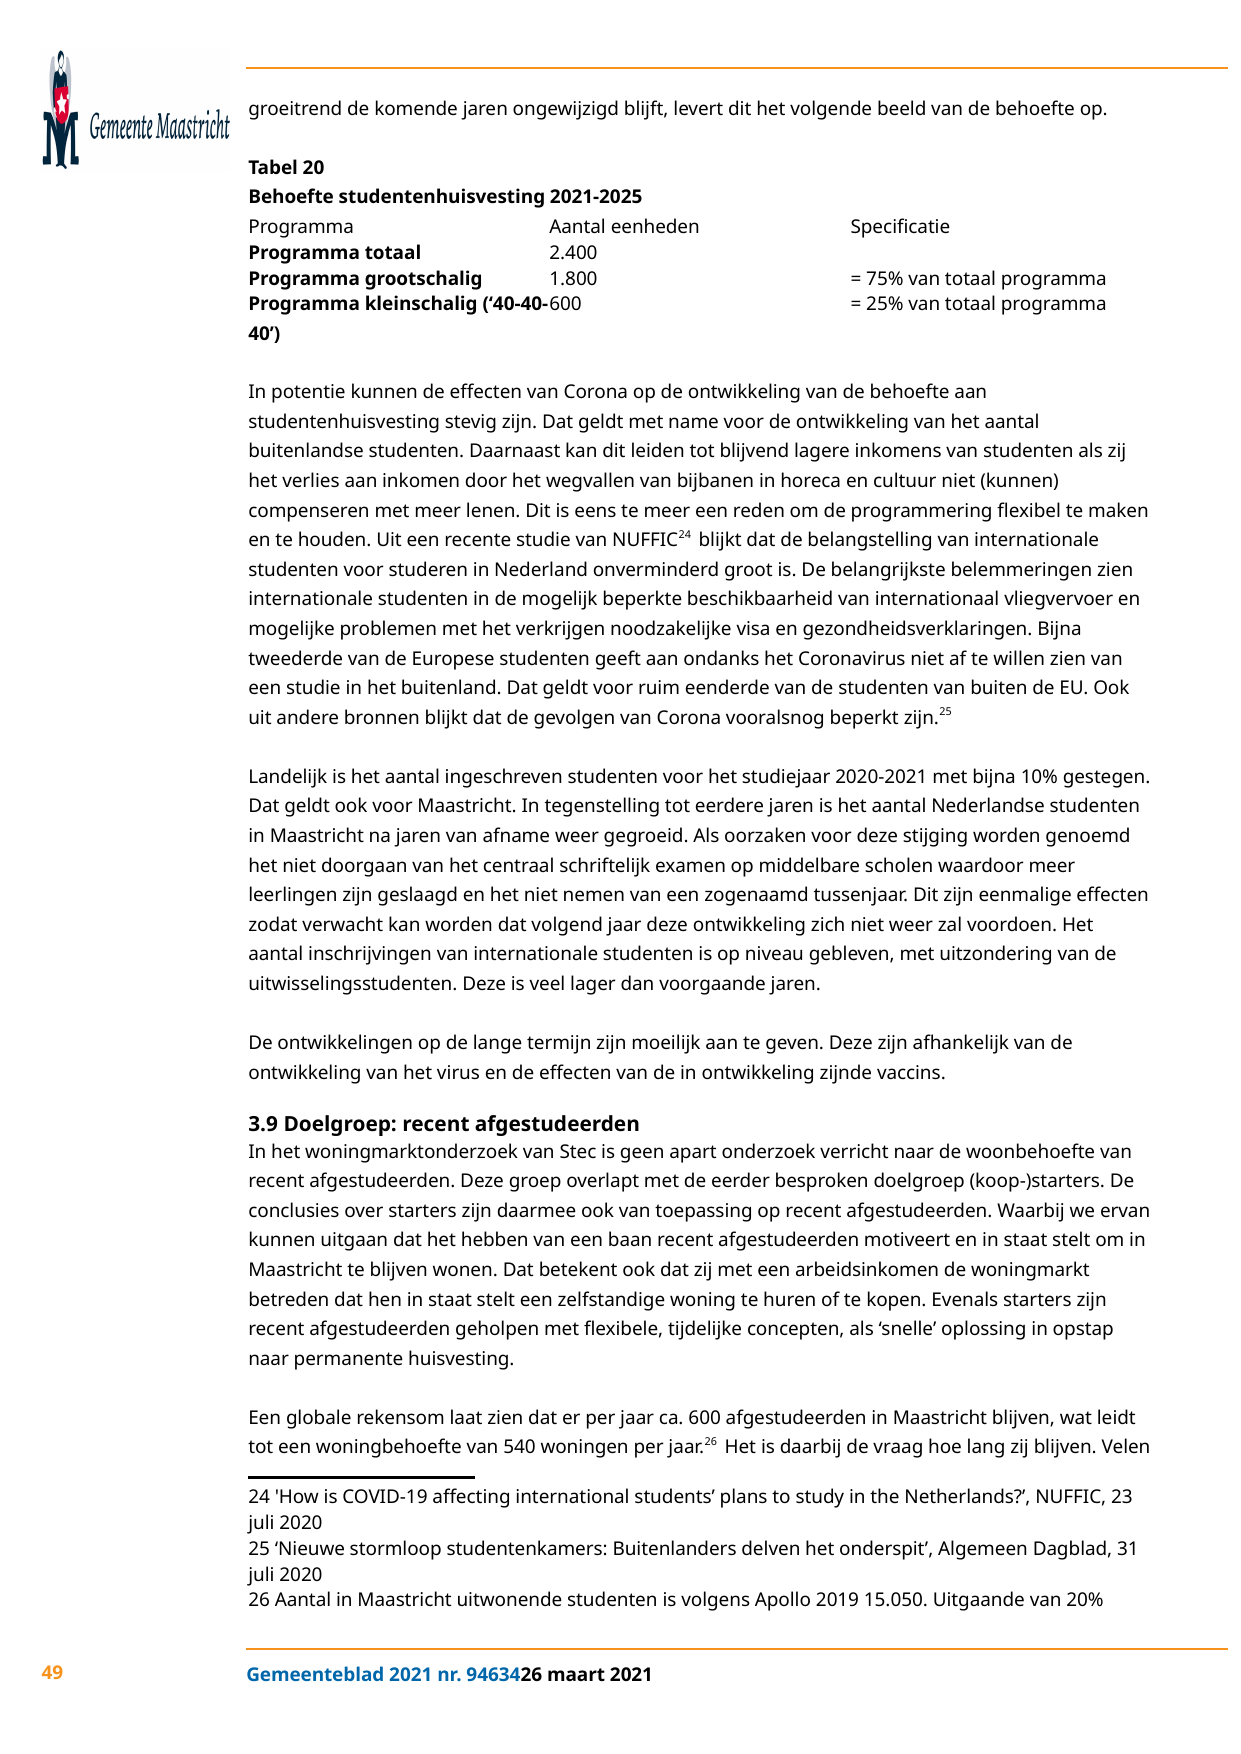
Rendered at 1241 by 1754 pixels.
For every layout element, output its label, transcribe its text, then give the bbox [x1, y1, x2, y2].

text Behoefte studentenhuisvesting 2021-2025 [248, 183, 1152, 209]
text 3.9 Doelgroep: recent afgestudeerden [248, 1109, 1152, 1138]
text Landelijk is het aantal ingeschreven studenten voor het studiejaar 2020-2021 met bijna 10% gestegen. Dat geldt ook voor Maastricht. In tegenstelling tot eerdere jaren is het aantal Nederlandse studenten in Maastricht na jaren van afname weer gegroeid. Als oorzaken voor deze stijging worden genoemd het niet doorgaan van het centraal schriftelijk examen op middelbare scholen waardoor meer leerlingen zijn geslaagd en het niet nemen van een zogenaamd tussenjaar. Dit zijn eenmalige effecten zodat verwacht kan worden dat volgend jaar deze ontwikkeling zich niet weer zal voordoen. Het aantal inschrijvingen van internationale studenten is op niveau gebleven, met uitzondering van de uitwisselingsstudenten. Deze is veel lager dan voorgaande jaren. [248, 763, 1152, 996]
table_cell = 25% van totaal programma [850, 290, 1152, 346]
text ‘Nieuwe stormloop studentenkamers: Buitenlanders delven het onderspit’, Algemeen Dagblad, 31 juli 2020 [248, 1535, 1152, 1586]
table_cell = 75% van totaal programma [850, 265, 1152, 290]
text In het woningmarktonderzoek van Stec is geen apart onderzoek verricht naar de woonbehoefte van recent afgestudeerden. Deze groep overlapt met de eerder besproken doelgroep (koop-)starters. De conclusies over starters zijn daarmee ook van toepassing op recent afgestudeerden. Waarbij we ervan kunnen uitgaan dat het hebben van een baan recent afgestudeerden motiveert en in staat stelt om in Maastricht te blijven wonen. Dat betekent ook dat zij met een arbeidsinkomen de woningmarkt betreden dat hen in staat stelt een zelfstandige woning te huren of te kopen. Evenals starters zijn recent afgestudeerden geholpen met flexibele, tijdelijke concepten, als ‘snelle’ oplossing in opstap naar permanente huisvesting. [248, 1138, 1152, 1371]
text groeitrend de komende jaren ongewijzigd blijft, levert dit het volgende beeld van de behoefte op. [248, 95, 1152, 121]
text De ontwikkelingen op de lange termijn zijn moeilijk aan te geven. Deze zijn afhankelijk van de ontwikkeling van het virus en de effecten van de in ontwikkeling zijnde vaccins. [248, 1029, 1152, 1085]
table_header Specificatie [850, 213, 1152, 239]
table_cell Programma grootschalig [248, 265, 549, 290]
picture [41, 47, 231, 172]
text In potentie kunnen de effecten van Corona op de ontwikkeling van de behoefte aan studentenhuisvesting stevig zijn. Dat geldt met name voor de ontwikkeling van het aantal buitenlandse studenten. Daarnaast kan dit leiden tot blijvend lagere inkomens van studenten als zij het verlies aan inkomen door het wegvallen van bijbanen in horeca en cultuur niet (kunnen) compenseren met meer lenen. Dit is eens te meer een reden om de programmering flexibel te maken en te houden. Uit een recente studie van NUFFIC blijkt dat de belangstelling van internationale studenten voor studeren in Nederland onverminderd groot is. De belangrijkste belemmeringen zien internationale studenten in de mogelijk beperkte beschikbaarheid van internationaal vliegvervoer en mogelijke problemen met het verkrijgen noodzakelijke visa en gezondheidsverklaringen. Bijna tweederde van de Europese studenten geeft aan ondanks het Coronavirus niet af te willen zien van een studie in het buitenland. Dat geldt voor ruim eenderde van de studenten van buiten de EU. Ook uit andere bronnen blijkt dat de gevolgen van Corona vooralsnog beperkt zijn. [248, 378, 1152, 730]
table_cell [850, 239, 1152, 265]
table_cell 2.400 [549, 239, 850, 265]
text 'How is COVID-19 affecting international students’ plans to study in the Netherlands?’, NUFFIC, 23 juli 2020 [248, 1483, 1152, 1535]
table_cell Programma totaal [248, 239, 549, 265]
table_cell 1.800 [549, 265, 850, 290]
text Tabel 20 [248, 154, 1152, 180]
text Een globale rekensom laat zien dat er per jaar ca. 600 afgestudeerden in Maastricht blijven, wat leidt tot een woningbehoefte van 540 woningen per jaar. Het is daarbij de vraag hoe lang zij blijven. Velen [248, 1404, 1152, 1459]
table_header Programma [248, 213, 549, 239]
table_cell Programma kleinschalig (‘40-40-40’) [248, 290, 549, 346]
table_header Aantal eenheden [549, 213, 850, 239]
text Aantal in Maastricht uitwonende studenten is volgens Apollo 2019 15.050. Uitgaande van 20% [248, 1586, 1152, 1612]
table_cell 600 [549, 290, 850, 346]
